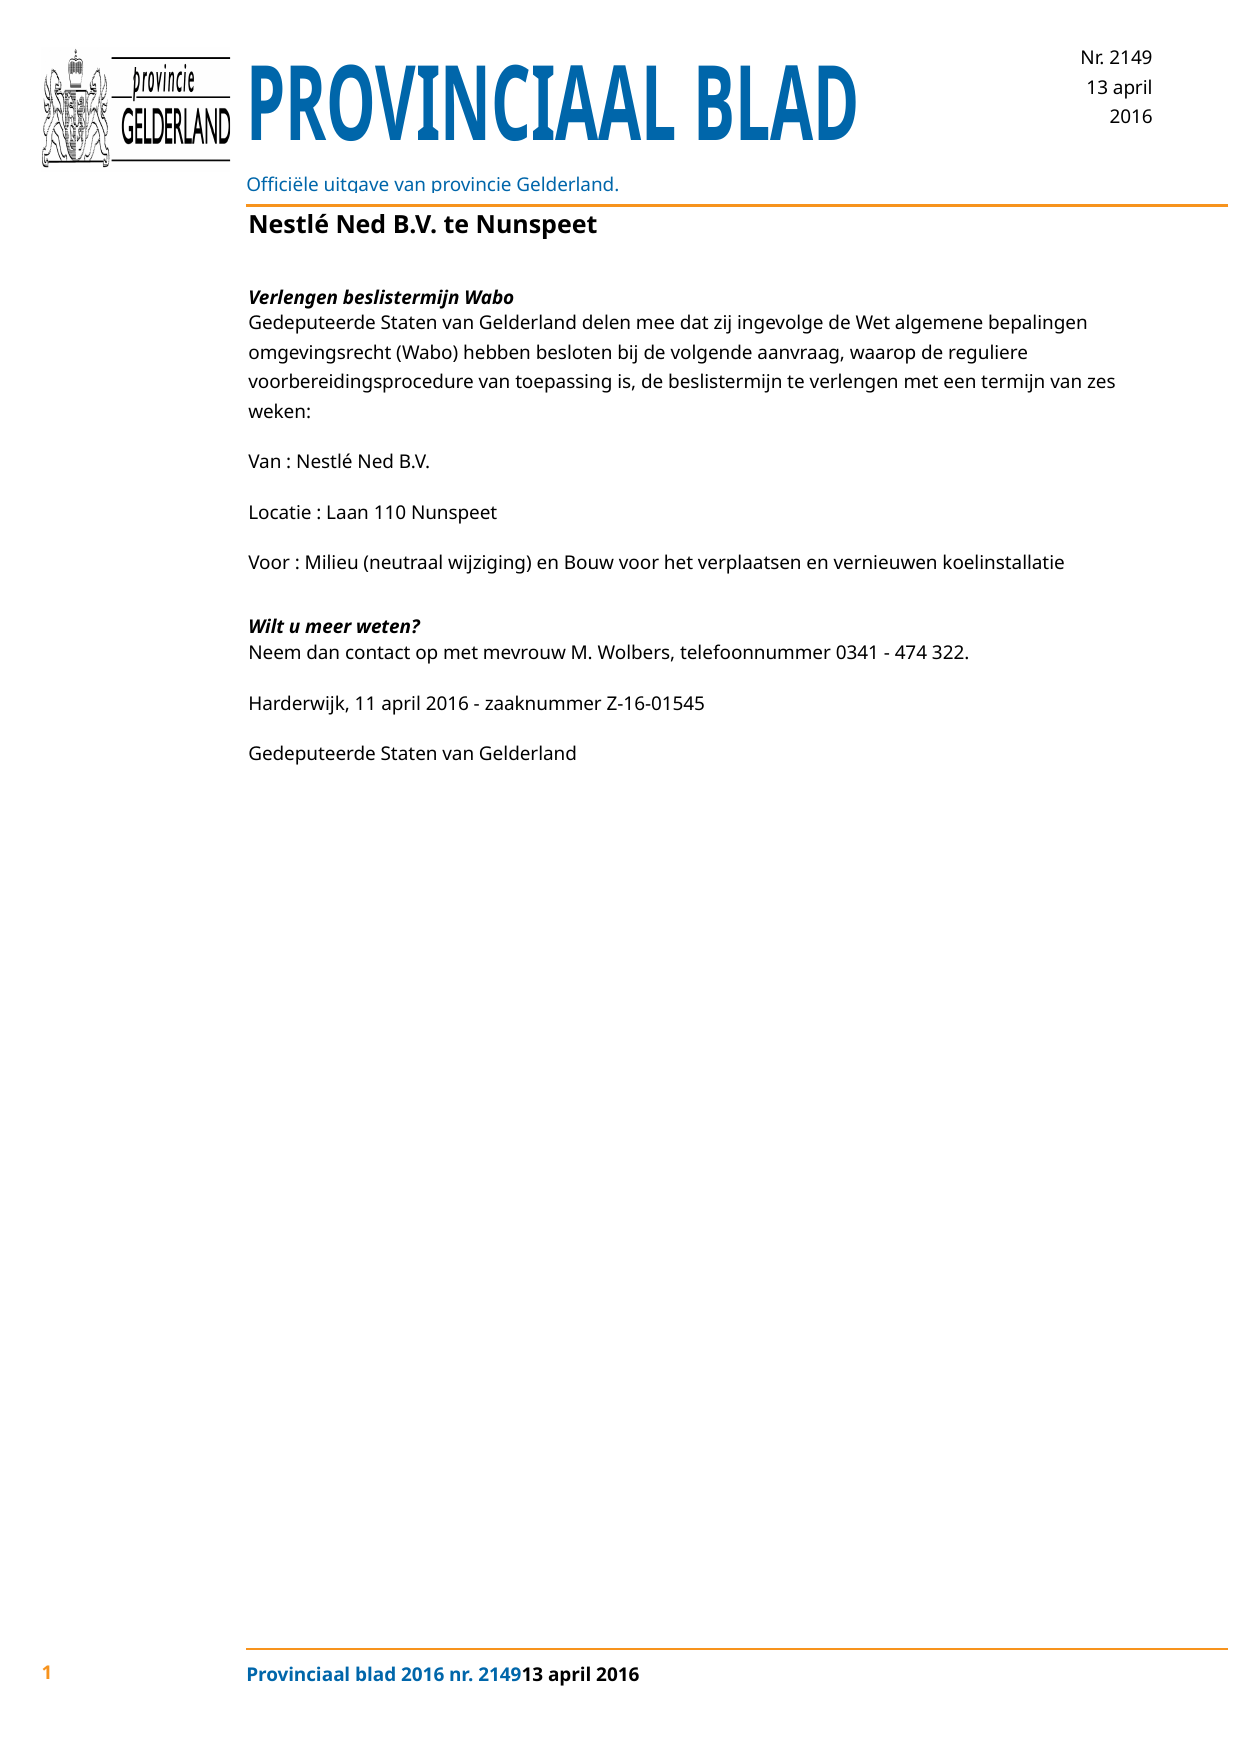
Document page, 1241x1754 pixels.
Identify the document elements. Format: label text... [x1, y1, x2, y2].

text Voor : Milieu (neutraal wijziging) en Bouw voor het verplaatsen en vernieuwen koelinstallatie [248, 549, 1152, 575]
text Neem dan contact op met mevrouw M. Wolbers, telefoonnummer 0341 - 474 322. [248, 639, 1152, 665]
text Verlengen beslistermijn Wabo [248, 284, 1152, 309]
text Van : Nestlé Ned B.V. [248, 449, 1152, 474]
text Gedeputeerde Staten van Gelderland [248, 740, 1152, 766]
text Locatie : Laan 110 Nunspeet [248, 499, 1152, 525]
text Nestlé Ned B.V. te Nunspeet [248, 207, 1152, 241]
text Wilt u meer weten? [248, 613, 1152, 639]
text Gedeputeerde Staten van Gelderland delen mee dat zij ingevolge de Wet algemene bepalingen omgevingsrecht (Wabo) hebben besloten bij de volgende aanvraag, waarop de reguliere voorbereidingsprocedure van toepassing is, de beslistermijn te verlengen met een termijn van zes weken: [248, 309, 1152, 424]
text Harderwijk, 11 april 2016 - zaaknummer Z-16-01545 [248, 690, 1152, 715]
picture [41, 47, 231, 172]
